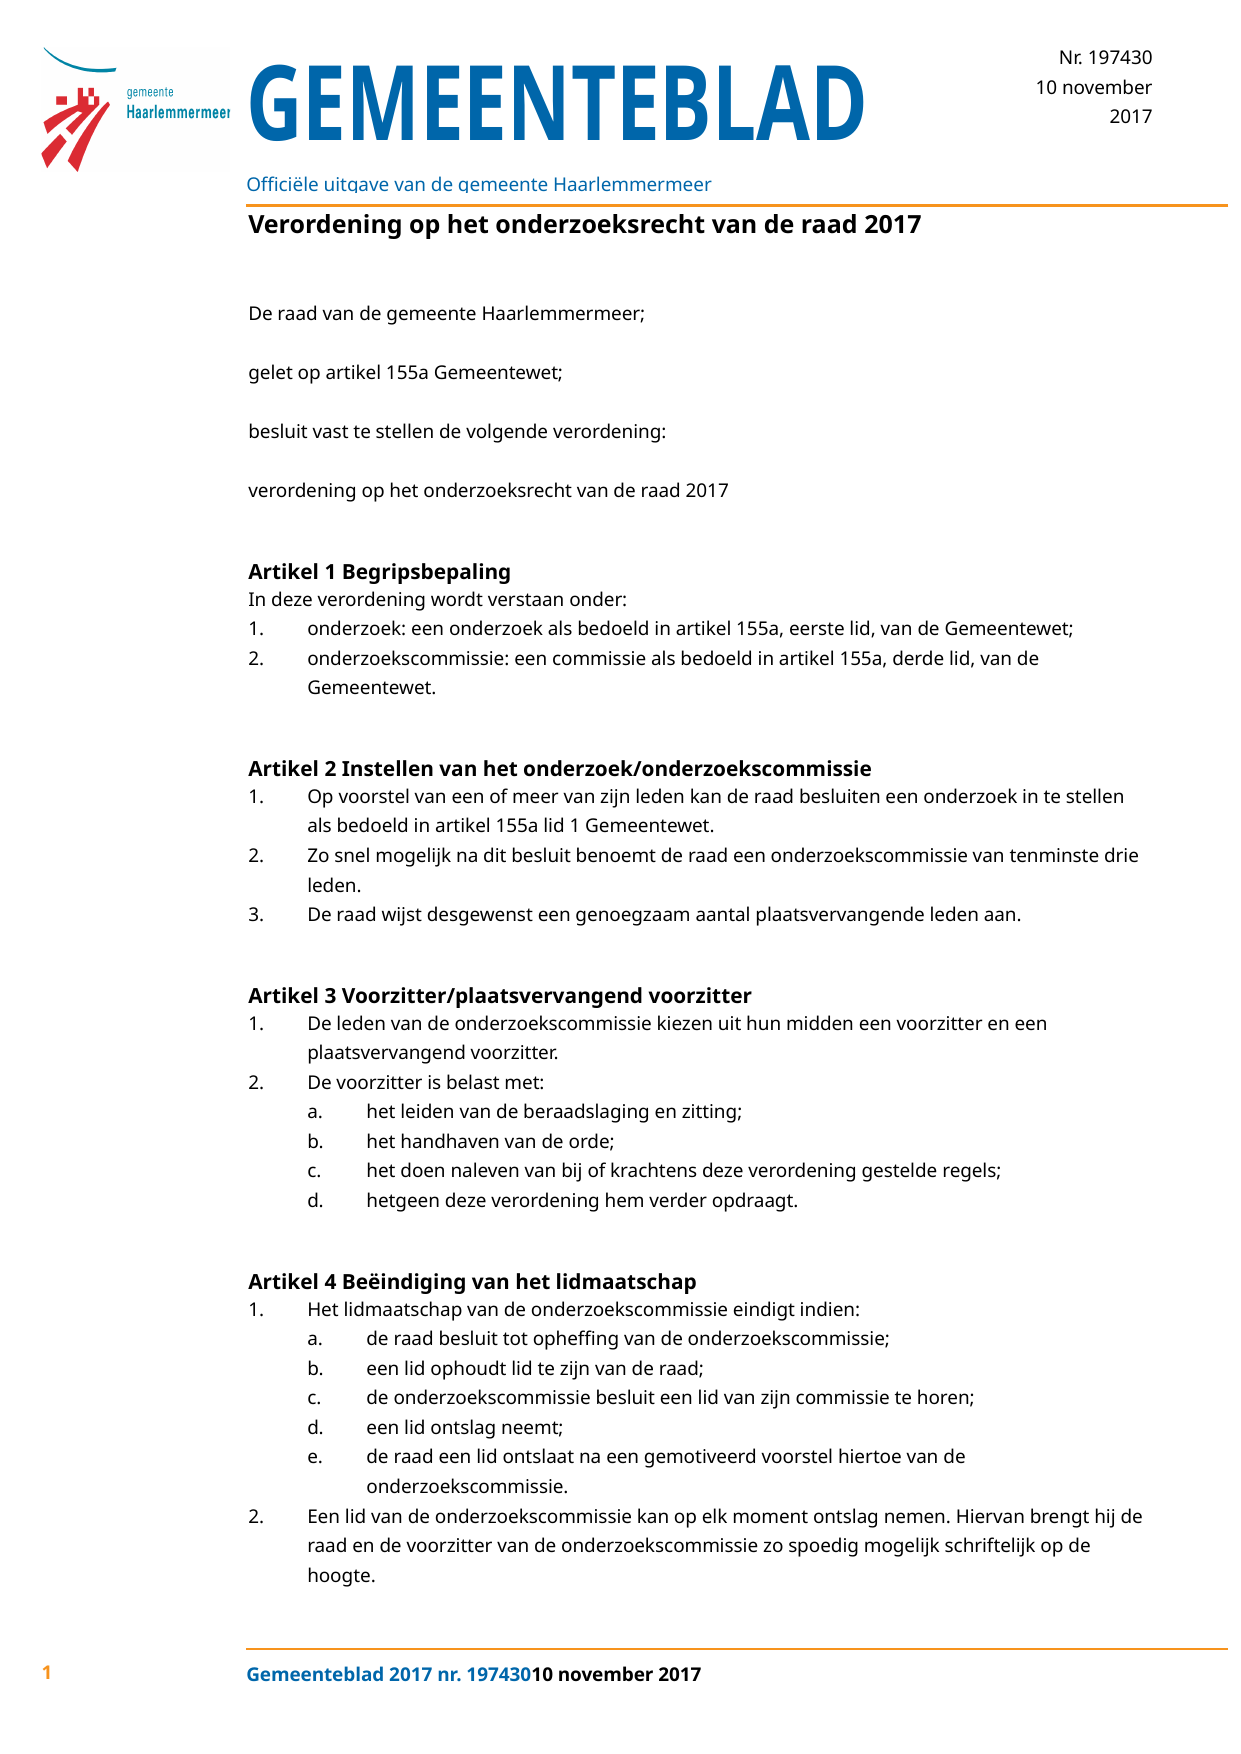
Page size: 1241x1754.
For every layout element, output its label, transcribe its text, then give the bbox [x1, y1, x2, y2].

list Het lidmaatschap van de onderzoekscommissie eindigt indien: [248, 1296, 1152, 1321]
list Op voorstel van een of meer van zijn leden kan de raad besluiten een onderzoek in te stellen als bedoeld in artikel 155a lid 1 Gemeentewet. [248, 783, 1152, 838]
list hetgeen deze verordening hem verder opdraagt. [307, 1187, 1152, 1213]
text verordening op het onderzoeksrecht van de raad 2017 [248, 477, 1152, 503]
list het handhaven van de orde; [307, 1128, 1152, 1154]
text Artikel 1 Begripsbepaling [248, 557, 1152, 586]
list De leden van de onderzoekscommissie kiezen uit hun midden een voorzitter en een plaatsvervangend voorzitter. [248, 1010, 1152, 1065]
list De voorzitter is belast met: [248, 1069, 1152, 1095]
text besluit vast te stellen de volgende verordening: [248, 418, 1152, 444]
list het doen naleven van bij of krachtens deze verordening gestelde regels; [307, 1158, 1152, 1183]
text De raad van de gemeente Haarlemmermeer; [248, 300, 1152, 326]
list onderzoek: een onderzoek als bedoeld in artikel 155a, eerste lid, van de Gemeentewet; [248, 615, 1152, 641]
list Een lid van de onderzoekscommissie kan op elk moment ontslag nemen. Hiervan brengt hij de raad en de voorzitter van de onderzoekscommissie zo spoedig mogelijk schriftelijk op de hoogte. [248, 1503, 1152, 1588]
list de onderzoekscommissie besluit een lid van zijn commissie te horen; [307, 1384, 1152, 1410]
text gelet op artikel 155a Gemeentewet; [248, 359, 1152, 385]
list het leiden van de beraadslaging en zitting; [307, 1098, 1152, 1124]
list Zo snel mogelijk na dit besluit benoemt de raad een onderzoekscommissie van tenminste drie leden. [248, 842, 1152, 897]
list De raad wijst desgewenst een genoegzaam aantal plaatsvervangende leden aan. [248, 901, 1152, 927]
list een lid ontslag neemt; [307, 1414, 1152, 1440]
text Verordening op het onderzoeksrecht van de raad 2017 [248, 207, 1152, 241]
picture [41, 47, 231, 172]
text Artikel 4 Beëindiging van het lidmaatschap [248, 1267, 1152, 1296]
text Artikel 3 Voorzitter/plaatsvervangend voorzitter [248, 981, 1152, 1010]
text Artikel 2 Instellen van het onderzoek/onderzoekscommissie [248, 754, 1152, 783]
list de raad besluit tot opheffing van de onderzoekscommissie; [307, 1325, 1152, 1351]
list onderzoekscommissie: een commissie als bedoeld in artikel 155a, derde lid, van de Gemeentewet. [248, 645, 1152, 700]
list de raad een lid ontslaat na een gemotiveerd voorstel hiertoe van de onderzoekscommissie. [307, 1444, 1152, 1499]
list een lid ophoudt lid te zijn van de raad; [307, 1355, 1152, 1381]
text In deze verordening wordt verstaan onder: [248, 586, 1152, 612]
